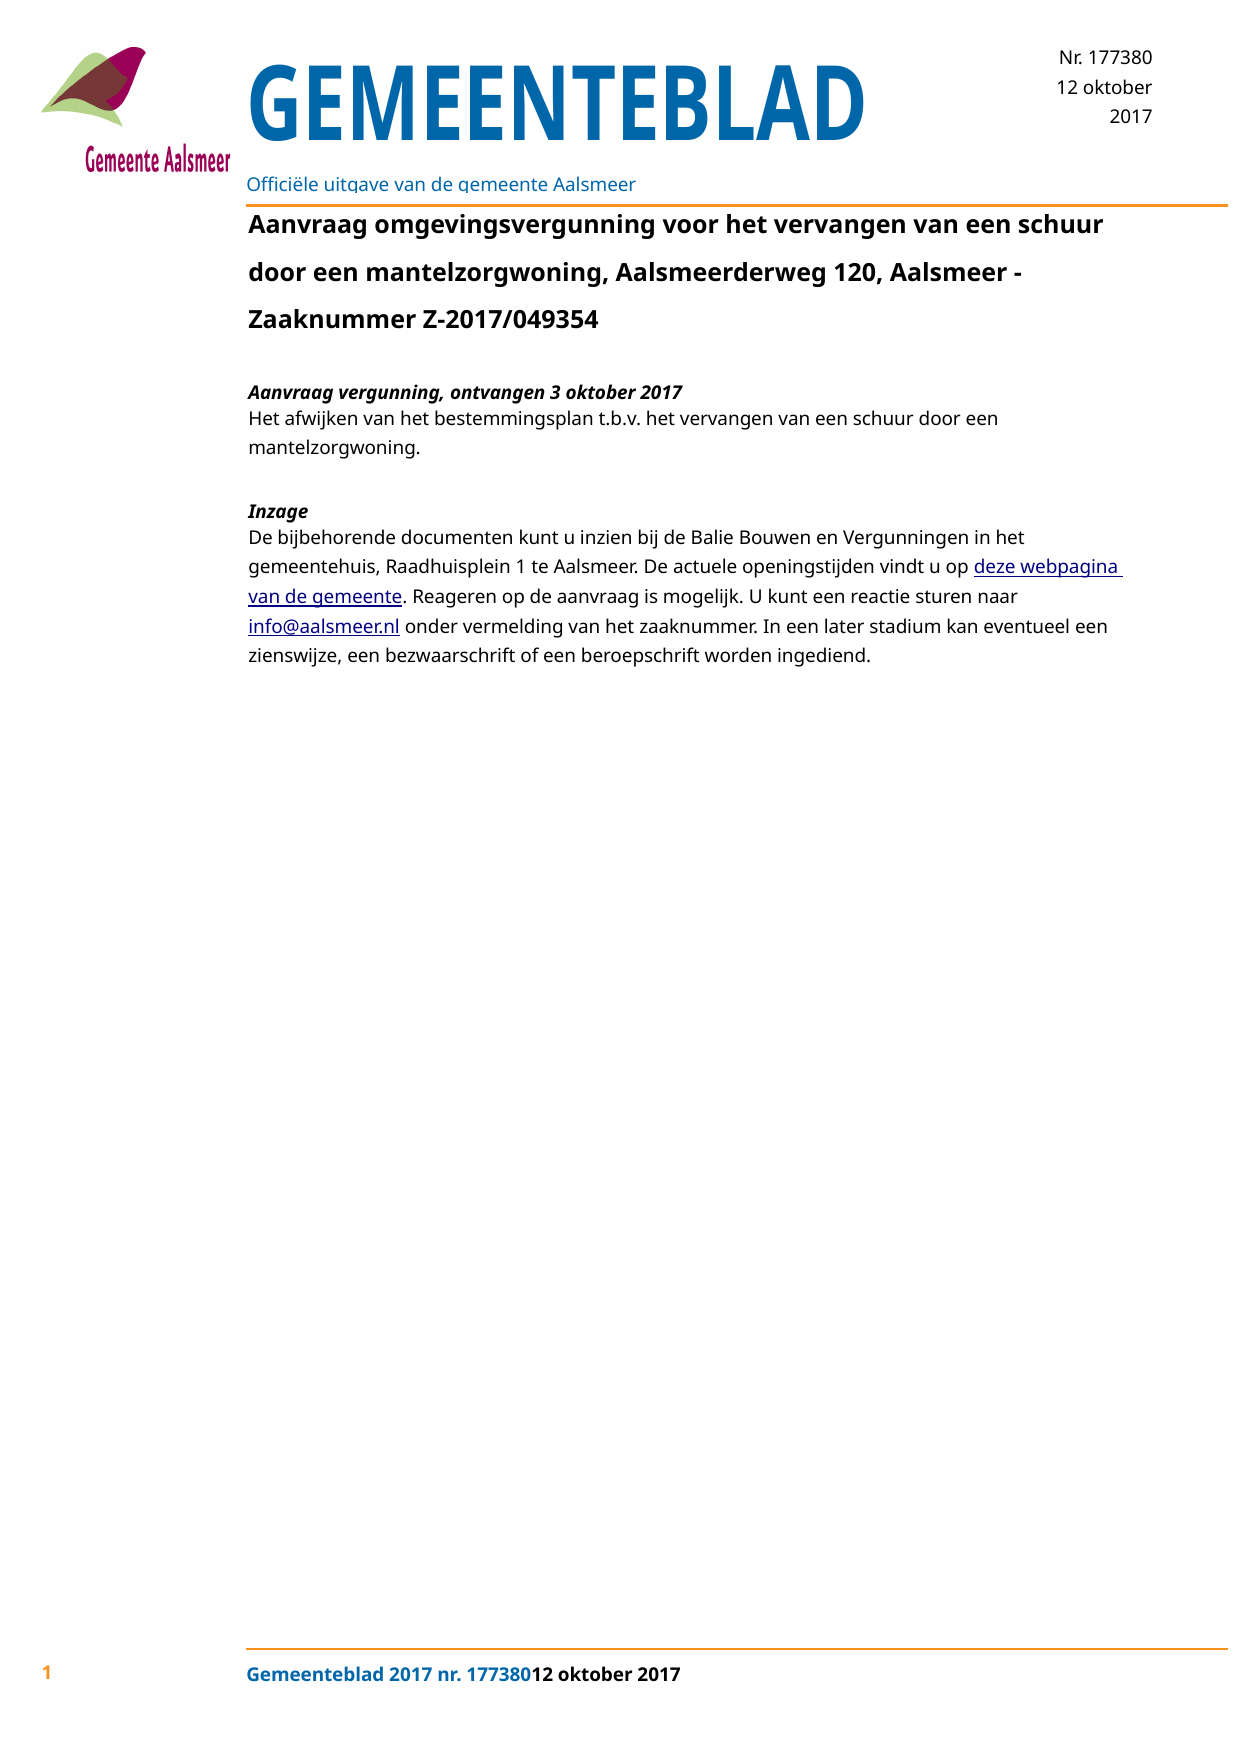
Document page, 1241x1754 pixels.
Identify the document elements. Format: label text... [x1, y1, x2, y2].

text Inzage [248, 498, 1152, 524]
text De bijbehorende documenten kunt u inzien bij de Balie Bouwen en Vergunningen in het gemeentehuis, Raadhuisplein 1 te Aalsmeer. De actuele openingstijden vindt u op deze webpagina van de gemeente. Reageren op de aanvraag is mogelijk. U kunt een reactie sturen naar info@aalsmeer.nl onder vermelding van het zaaknummer. In een later stadium kan eventueel een zienswijze, een bezwaarschrift of een beroepschrift worden ingediend. [248, 524, 1152, 668]
picture [41, 47, 231, 172]
text Aanvraag vergunning, ontvangen 3 oktober 2017 [248, 379, 1152, 405]
text ​ [248, 693, 1152, 718]
text Het afwijken van het bestemmingsplan t.b.v. het vervangen van een schuur door een mantelzorgwoning. [248, 405, 1152, 460]
text Aanvraag omgevingsvergunning voor het vervangen van een schuur door een mantelzorgwoning, Aalsmeerderweg 120, Aalsmeer - Zaaknummer Z-2017/049354 [248, 207, 1152, 336]
